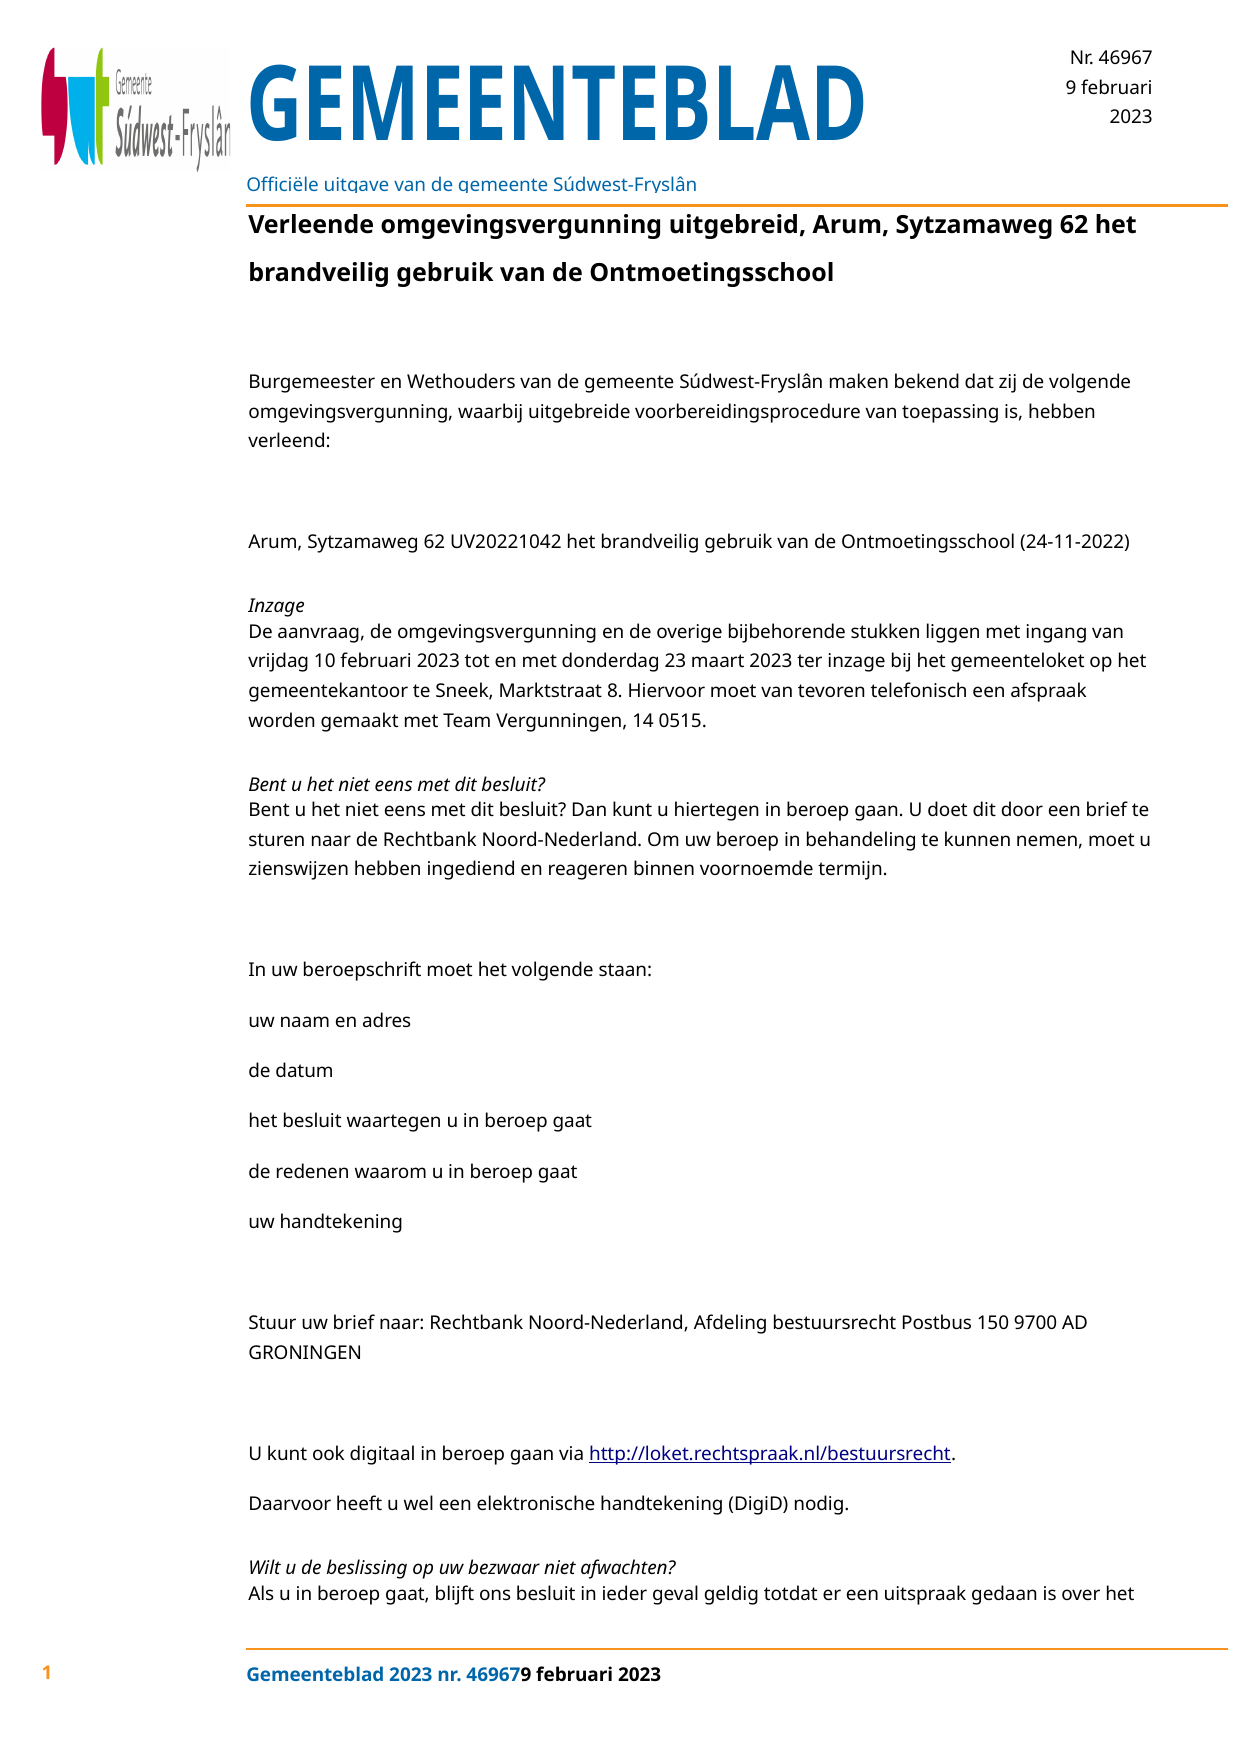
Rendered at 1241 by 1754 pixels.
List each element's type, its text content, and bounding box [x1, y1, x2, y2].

text Daarvoor heeft u wel een elektronische handtekening (DigiD) nodig. [248, 1490, 1152, 1516]
text uw handtekening [248, 1208, 1152, 1234]
text Burgemeester en Wethouders van de gemeente Súdwest-Fryslân maken bekend dat zij de volgende omgevingsvergunning, waarbij uitgebreide voorbereidingsprocedure van toepassing is, hebben verleend: [248, 368, 1152, 453]
text Bent u het niet eens met dit besluit? [248, 771, 1152, 796]
text de datum [248, 1057, 1152, 1083]
text uw naam en adres [248, 1007, 1152, 1033]
text De aanvraag, de omgevingsvergunning en de overige bijbehorende stukken liggen met ingang van vrijdag 10 februari 2023 tot en met donderdag 23 maart 2023 ter inzage bij het gemeenteloket op het gemeentekantoor te Sneek, Marktstraat 8. Hiervoor moet van tevoren telefonisch een afspraak worden gemaakt met Team Vergunningen, 14 0515. [248, 618, 1152, 732]
text In uw beroepschrift moet het volgende staan: [248, 956, 1152, 982]
text U kunt ook digitaal in beroep gaan via http://loket.rechtspraak.nl/bestuursrecht. [248, 1440, 1152, 1466]
text Inzage [248, 592, 1152, 618]
text Verleende omgevingsvergunning uitgebreid, Arum, Sytzamaweg 62 het brandveilig gebruik van de Ontmoetingsschool [248, 207, 1152, 288]
text Als u in beroep gaat, blijft ons besluit in ieder geval geldig totdat er een uitspraak gedaan is over het [248, 1580, 1152, 1606]
text het besluit waartegen u in beroep gaat [248, 1108, 1152, 1133]
text de redenen waarom u in beroep gaat [248, 1158, 1152, 1184]
picture [41, 47, 231, 172]
text Wilt u de beslissing op uw bezwaar niet afwachten? [248, 1554, 1152, 1580]
text Stuur uw brief naar: Rechtbank Noord-Nederland, Afdeling bestuursrecht Postbus 150 9700 AD GRONINGEN [248, 1309, 1152, 1365]
text Arum, Sytzamaweg 62 UV20221042 het brandveilig gebruik van de Ontmoetingsschool (24-11-2022) [248, 528, 1152, 554]
text Bent u het niet eens met dit besluit? Dan kunt u hiertegen in beroep gaan. U doet dit door een brief te sturen naar de Rechtbank Noord-Nederland. Om uw beroep in behandeling te kunnen nemen, moet u zienswijzen hebben ingediend en reageren binnen voornoemde termijn. [248, 796, 1152, 881]
